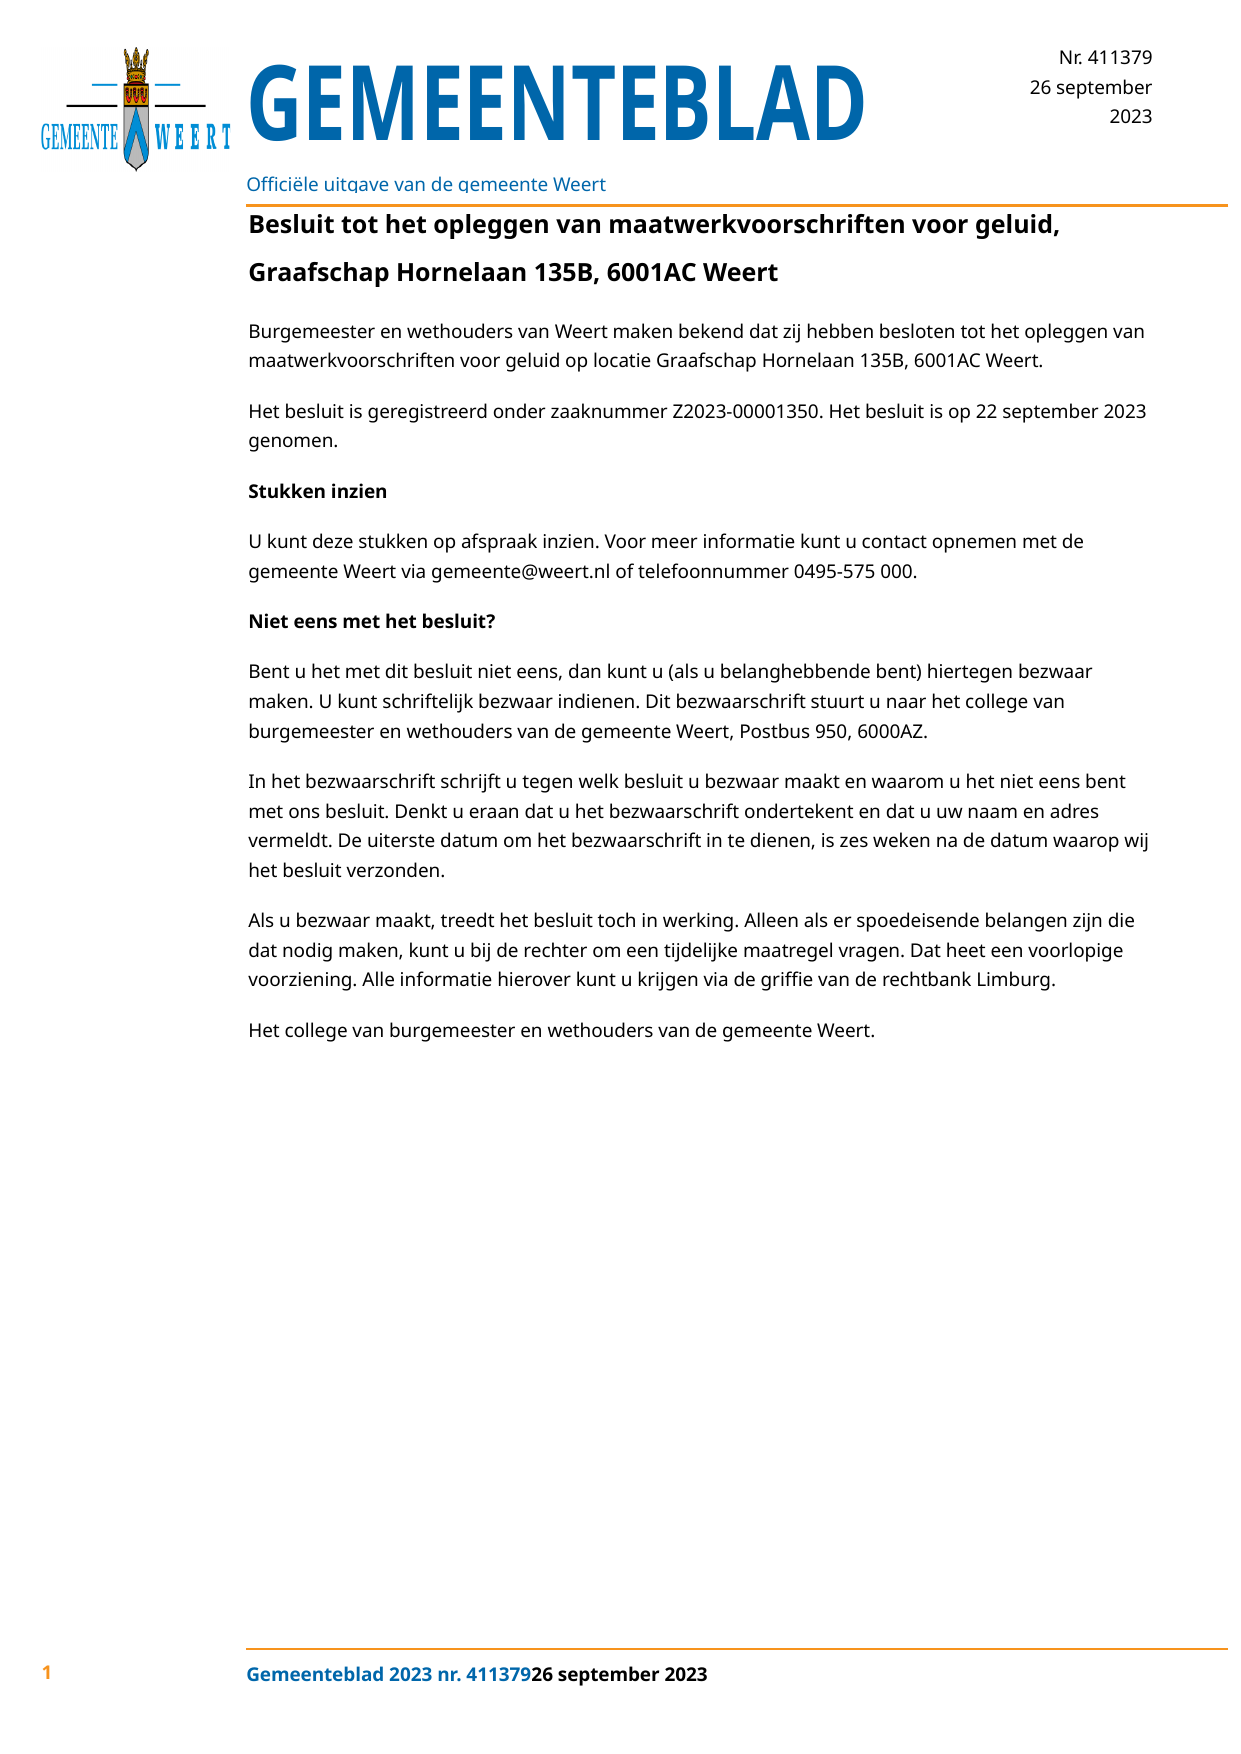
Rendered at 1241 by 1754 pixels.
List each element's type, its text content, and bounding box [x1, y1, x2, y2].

text Als u bezwaar maakt, treedt het besluit toch in werking. Alleen als er spoedeisende belangen zijn die dat nodig maken, kunt u bij de rechter om een tijdelijke maatregel vragen. Dat heet een voorlopige voorziening. Alle informatie hierover kunt u krijgen via de griffie van de rechtbank Limburg. [248, 907, 1152, 992]
text Het college van burgemeester en wethouders van de gemeente Weert. [248, 1017, 1152, 1043]
text Besluit tot het opleggen van maatwerkvoorschriften voor geluid, Graafschap Hornelaan 135B, 6001AC Weert [248, 207, 1152, 288]
text Stukken inzien [248, 478, 1152, 504]
text In het bezwaarschrift schrijft u tegen welk besluit u bezwaar maakt en waarom u het niet eens bent met ons besluit. Denkt u eraan dat u het bezwaarschrift ondertekent en dat u uw naam en adres vermeldt. De uiterste datum om het bezwaarschrift in te dienen, is zes weken na de datum waarop wij het besluit verzonden. [248, 768, 1152, 883]
text Bent u het met dit besluit niet eens, dan kunt u (als u belanghebbende bent) hiertegen bezwaar maken. U kunt schriftelijk bezwaar indienen. Dit bezwaarschrift stuurt u naar het college van burgemeester en wethouders van de gemeente Weert, Postbus 950, 6000AZ. [248, 659, 1152, 744]
text Het besluit is geregistreerd onder zaaknummer Z2023-00001350. Het besluit is op 22 september 2023 genomen. [248, 398, 1152, 453]
text Niet eens met het besluit? [248, 608, 1152, 634]
picture [41, 47, 231, 172]
text Burgemeester en wethouders van Weert maken bekend dat zij hebben besloten tot het opleggen van maatwerkvoorschriften voor geluid op locatie Graafschap Hornelaan 135B, 6001AC Weert. [248, 318, 1152, 373]
text U kunt deze stukken op afspraak inzien. Voor meer informatie kunt u contact opnemen met de gemeente Weert via gemeente@weert.nl of telefoonnummer 0495-575 000. [248, 528, 1152, 584]
